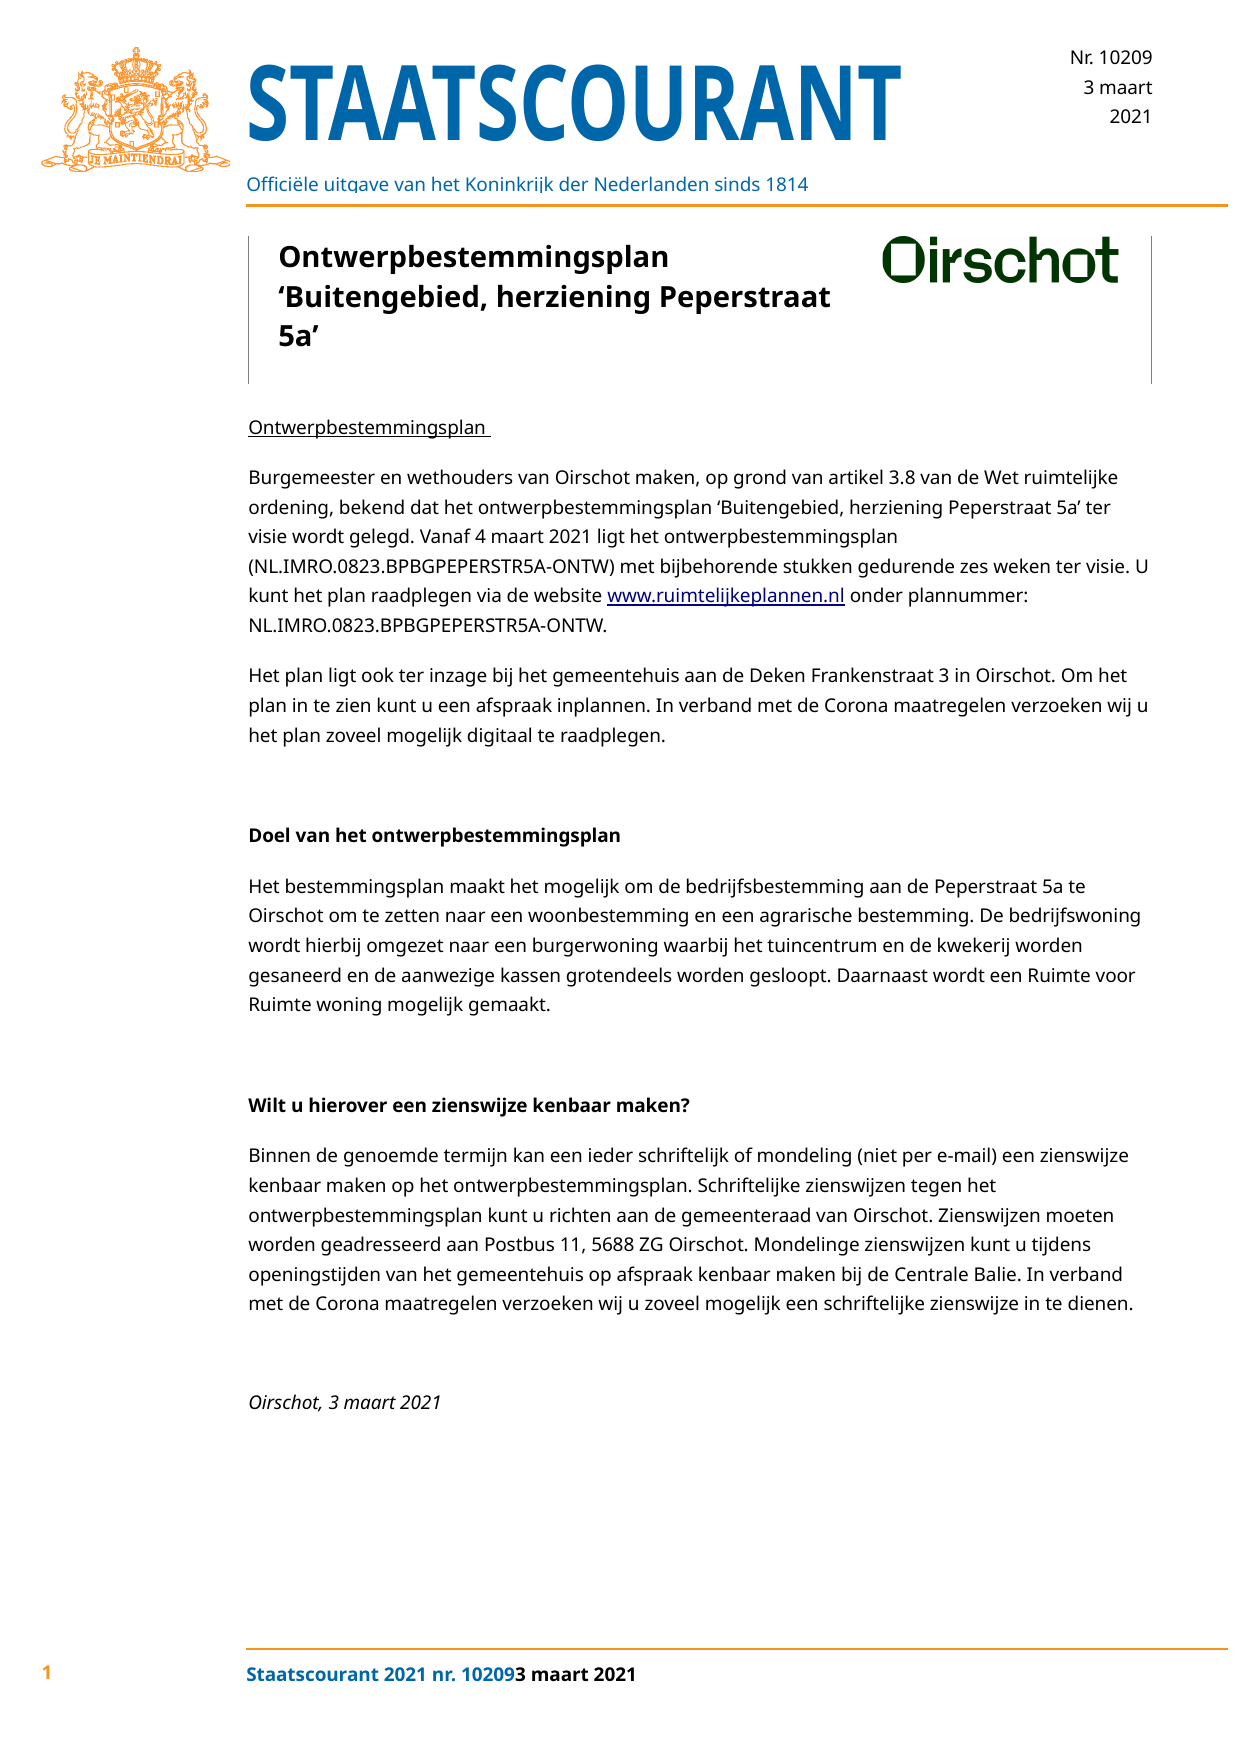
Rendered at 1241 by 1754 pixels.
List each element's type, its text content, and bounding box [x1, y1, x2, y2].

text Oirschot, 3 maart 2021 [248, 1389, 1152, 1414]
table_header Ontwerpbestemmingsplan ‘Buitengebied, herziening Peperstraat 5a’ [249, 236, 850, 384]
table_header [850, 236, 1151, 384]
text Het plan ligt ook ter inzage bij het gemeentehuis aan de Deken Frankenstraat 3 in Oirschot. Om het plan in te zien kunt u een afspraak inplannen. In verband met de Corona maatregelen verzoeken wij u het plan zoveel mogelijk digitaal te raadplegen. [248, 663, 1152, 748]
text Burgemeester en wethouders van Oirschot maken, op grond van artikel 3.8 van de Wet ruimtelijke ordening, bekend dat het ontwerpbestemmingsplan ‘Buitengebied, herziening Peperstraat 5a’ ter visie wordt gelegd. Vanaf 4 maart 2021 ligt het ontwerpbestemmingsplan (NL.IMRO.0823.BPBGPEPERSTR5A-ONTW) met bijbehorende stukken gedurende zes weken ter visie. U kunt het plan raadplegen via de website www.ruimtelijkeplannen.nl onder plannummer: NL.IMRO.0823.BPBGPEPERSTR5A-ONTW. [248, 464, 1152, 638]
text Ontwerpbestemmingsplan [248, 414, 1152, 440]
picture [882, 236, 1119, 283]
text Het bestemmingsplan maakt het mogelijk om de bedrijfsbestemming aan de Peperstraat 5a te Oirschot om te zetten naar een woonbestemming en een agrarische bestemming. De bedrijfswoning wordt hierbij omgezet naar een burgerwoning waarbij het tuincentrum en de kwekerij worden gesaneerd en de aanwezige kassen grotendeels worden gesloopt. Daarnaast wordt een Ruimte voor Ruimte woning mogelijk gemaakt. [248, 873, 1152, 1017]
text Doel van het ontwerpbestemmingsplan [248, 823, 1152, 848]
text Wilt u hierover een zienswijze kenbaar maken? [248, 1092, 1152, 1118]
text Binnen de genoemde termijn kan een ieder schriftelijk of mondeling (niet per e-mail) een zienswijze kenbaar maken op het ontwerpbestemmingsplan. Schriftelijke zienswijzen tegen het ontwerpbestemmingsplan kunt u richten aan de gemeenteraad van Oirschot. Zienswijzen moeten worden geadresseerd aan Postbus 11, 5688 ZG Oirschot. Mondelinge zienswijzen kunt u tijdens openingstijden van het gemeentehuis op afspraak kenbaar maken bij de Centrale Balie. In verband met de Corona maatregelen verzoeken wij u zoveel mogelijk een schriftelijke zienswijze in te dienen. [248, 1143, 1152, 1316]
picture [41, 47, 231, 172]
